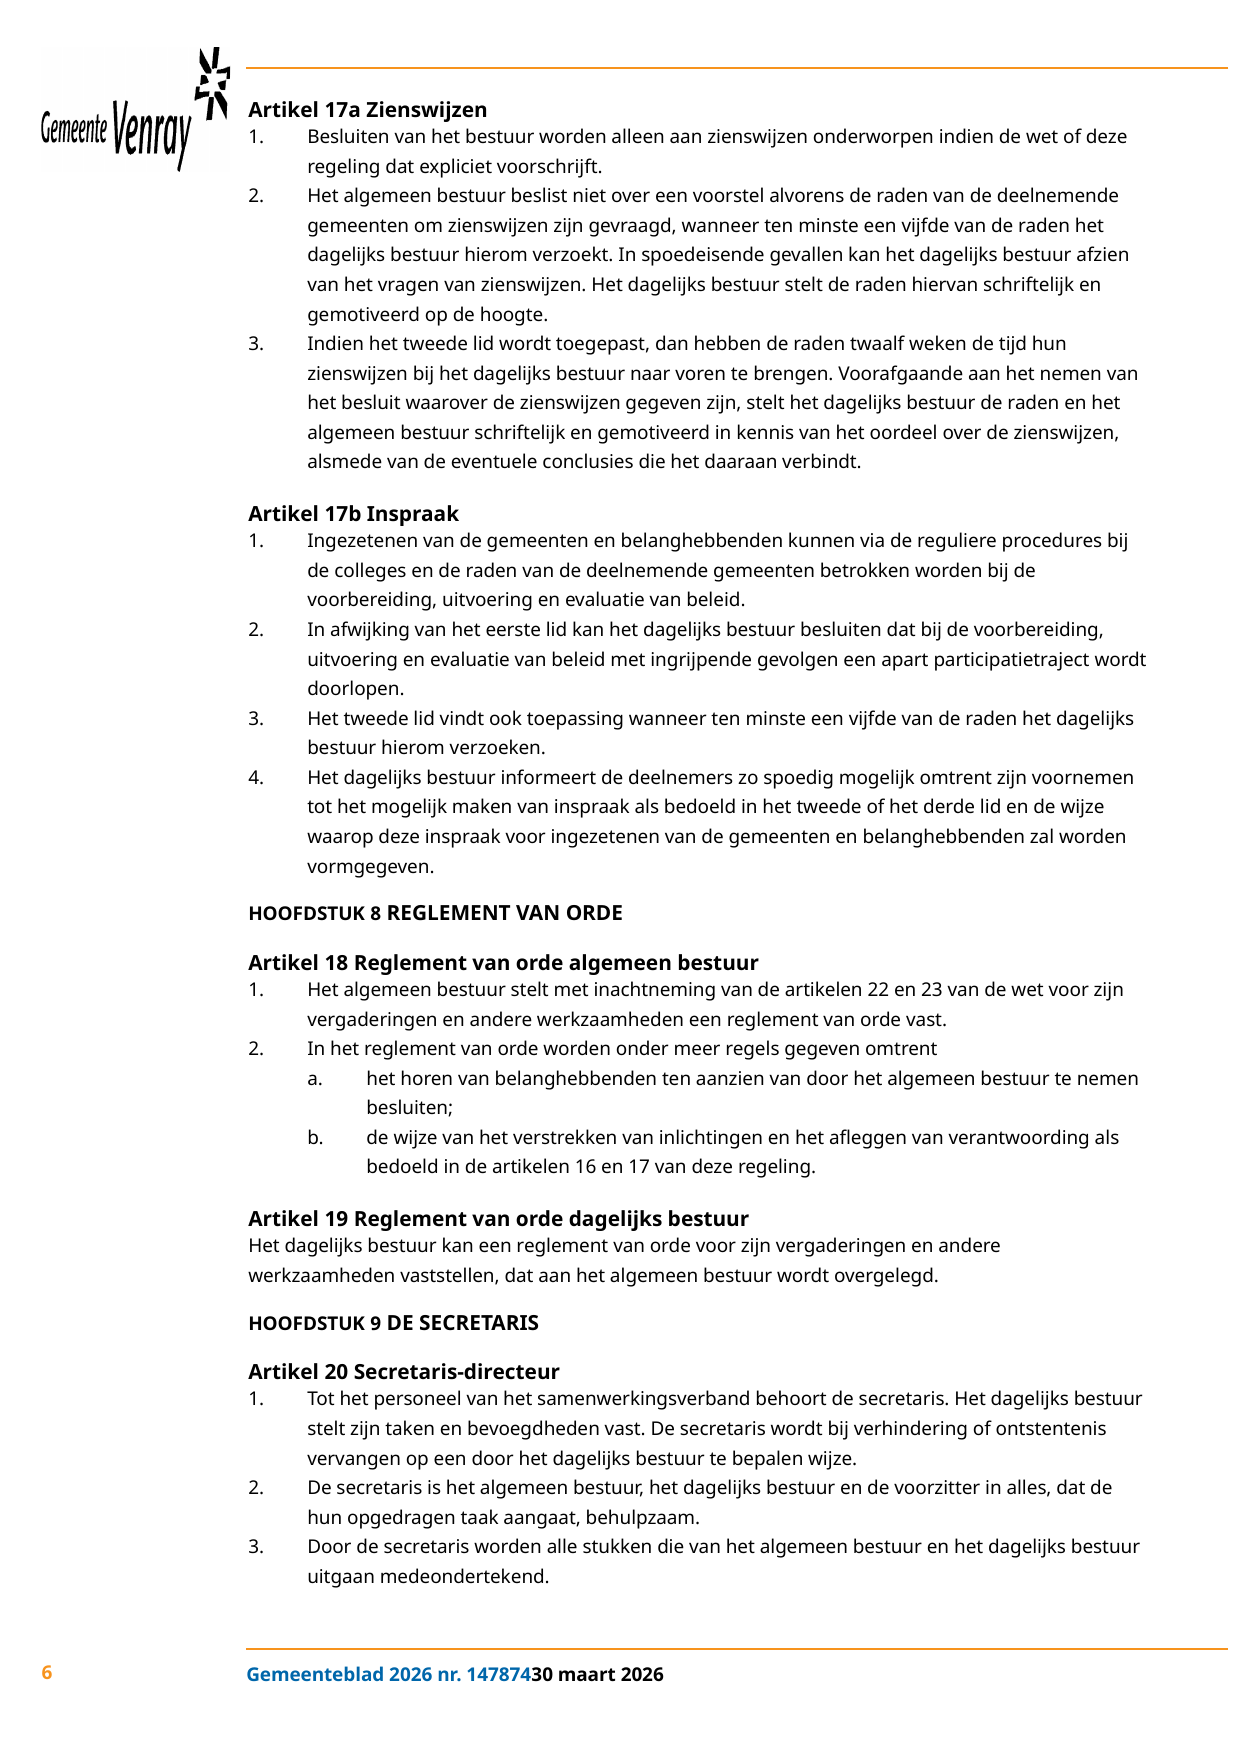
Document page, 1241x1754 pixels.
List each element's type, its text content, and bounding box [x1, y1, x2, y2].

list In het reglement van orde worden onder meer regels gegeven omtrent [248, 1035, 1152, 1061]
list Het dagelijks bestuur informeert de deelnemers zo spoedig mogelijk omtrent zijn voornemen tot het mogelijk maken van inspraak als bedoeld in het tweede of het derde lid en de wijze waarop deze inspraak voor ingezetenen van de gemeenten en belanghebbenden zal worden vormgegeven. [248, 764, 1152, 879]
list In afwijking van het eerste lid kan het dagelijks bestuur besluiten dat bij de voorbereiding, uitvoering en evaluatie van beleid met ingrijpende gevolgen een apart participatietraject wordt doorlopen. [248, 616, 1152, 701]
text Artikel 18 Reglement van orde algemeen bestuur [248, 948, 1152, 976]
list Indien het tweede lid wordt toegepast, dan hebben de raden twaalf weken de tijd hun zienswijzen bij het dagelijks bestuur naar voren te brengen. Voorafgaande aan het nemen van het besluit waarover de zienswijzen gegeven zijn, stelt het dagelijks bestuur de raden en het algemeen bestuur schriftelijk en gemotiveerd in kennis van het oordeel over de zienswijzen, alsmede van de eventuele conclusies die het daaraan verbindt. [248, 330, 1152, 474]
list Het algemeen bestuur stelt met inachtneming van de artikelen 22 en 23 van de wet voor zijn vergaderingen en andere werkzaamheden een reglement van orde vast. [248, 976, 1152, 1032]
text HOOFDSTUK 8 REGLEMENT VAN ORDE [248, 898, 1152, 927]
list Het algemeen bestuur beslist niet over een voorstel alvorens de raden van de deelnemende gemeenten om zienswijzen zijn gevraagd, wanneer ten minste een vijfde van de raden het dagelijks bestuur hierom verzoekt. In spoedeisende gevallen kan het dagelijks bestuur afzien van het vragen van zienswijzen. Het dagelijks bestuur stelt de raden hiervan schriftelijk en gemotiveerd op de hoogte. [248, 182, 1152, 326]
text Het dagelijks bestuur kan een reglement van orde voor zijn vergaderingen en andere werkzaamheden vaststellen, dat aan het algemeen bestuur wordt overgelegd. [248, 1233, 1152, 1288]
text Artikel 17b Inspraak [248, 499, 1152, 527]
list Het tweede lid vindt ook toepassing wanneer ten minste een vijfde van de raden het dagelijks bestuur hierom verzoeken. [248, 705, 1152, 760]
text Artikel 19 Reglement van orde dagelijks bestuur [248, 1204, 1152, 1233]
text Artikel 20 Secretaris-directeur [248, 1357, 1152, 1386]
picture [41, 47, 231, 172]
list de wijze van het verstrekken van inlichtingen en het afleggen van verantwoording als bedoeld in de artikelen 16 en 17 van deze regeling. [307, 1124, 1152, 1179]
text HOOFDSTUK 9 DE SECRETARIS [248, 1308, 1152, 1336]
list De secretaris is het algemeen bestuur, het dagelijks bestuur en de voorzitter in alles, dat de hun opgedragen taak aangaat, behulpzaam. [248, 1474, 1152, 1529]
list Ingezetenen van de gemeenten en belanghebbenden kunnen via de reguliere procedures bij de colleges en de raden van de deelnemende gemeenten betrokken worden bij de voorbereiding, uitvoering en evaluatie van beleid. [248, 527, 1152, 612]
list Door de secretaris worden alle stukken die van het algemeen bestuur en het dagelijks bestuur uitgaan medeondertekend. [248, 1533, 1152, 1589]
text Artikel 17a Zienswijzen [248, 95, 1152, 123]
list Tot het personeel van het samenwerkingsverband behoort de secretaris. Het dagelijks bestuur stelt zijn taken en bevoegdheden vast. De secretaris wordt bij verhindering of ontstentenis vervangen op een door het dagelijks bestuur te bepalen wijze. [248, 1386, 1152, 1470]
list het horen van belanghebbenden ten aanzien van door het algemeen bestuur te nemen besluiten; [307, 1065, 1152, 1120]
list Besluiten van het bestuur worden alleen aan zienswijzen onderworpen indien de wet of deze regeling dat expliciet voorschrijft. [248, 123, 1152, 178]
